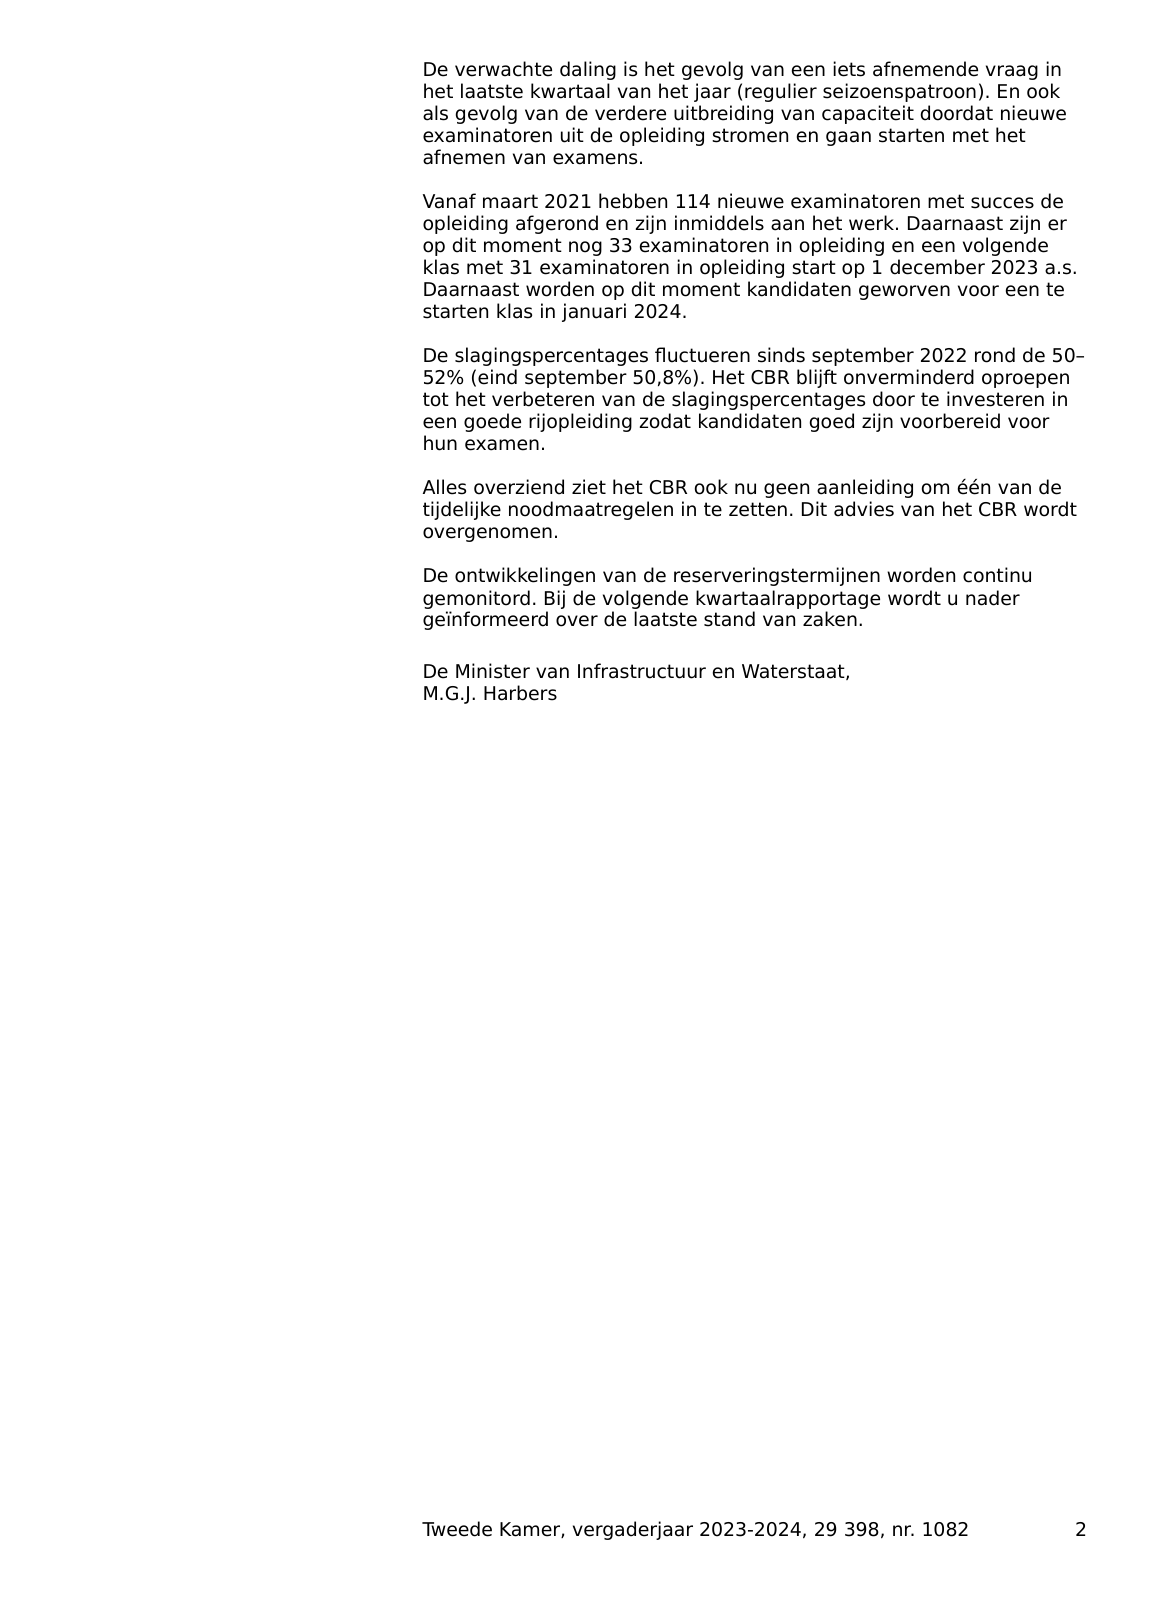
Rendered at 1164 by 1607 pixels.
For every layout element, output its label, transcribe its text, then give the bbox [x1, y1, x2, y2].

text De verwachte daling is het gevolg van een iets afnemende vraag in het laatste kwartaal van het jaar (regulier seizoenspatroon). En ook als gevolg van de verdere uitbreiding van capaciteit doordat nieuwe examinatoren uit de opleiding stromen en gaan starten met het afnemen van examens. [422, 59, 1087, 169]
text Vanaf maart 2021 hebben 114 nieuwe examinatoren met succes de opleiding afgerond en zijn inmiddels aan het werk. Daarnaast zijn er op dit moment nog 33 examinatoren in opleiding en een volgende klas met 31 examinatoren in opleiding start op 1 december 2023 a.s. Daarnaast worden op dit moment kandidaten geworven voor een te starten klas in januari 2024. [422, 191, 1087, 323]
text De slagingspercentages fluctueren sinds september 2022 rond de 50–52% (eind september 50,8%). Het CBR blijft onverminderd oproepen tot het verbeteren van de slagingspercentages door te investeren in een goede rijopleiding zodat kandidaten goed zijn voorbereid voor hun examen. [422, 345, 1087, 455]
text De Minister van Infrastructuur en Waterstaat, M.G.J. Harbers [422, 661, 1087, 705]
text De ontwikkelingen van de reserveringstermijnen worden continu gemonitord. Bij de volgende kwartaalrapportage wordt u nader geïnformeerd over de laatste stand van zaken. [422, 565, 1087, 631]
text Alles overziend ziet het CBR ook nu geen aanleiding om één van de tijdelijke noodmaatregelen in te zetten. Dit advies van het CBR wordt overgenomen. [422, 477, 1087, 543]
